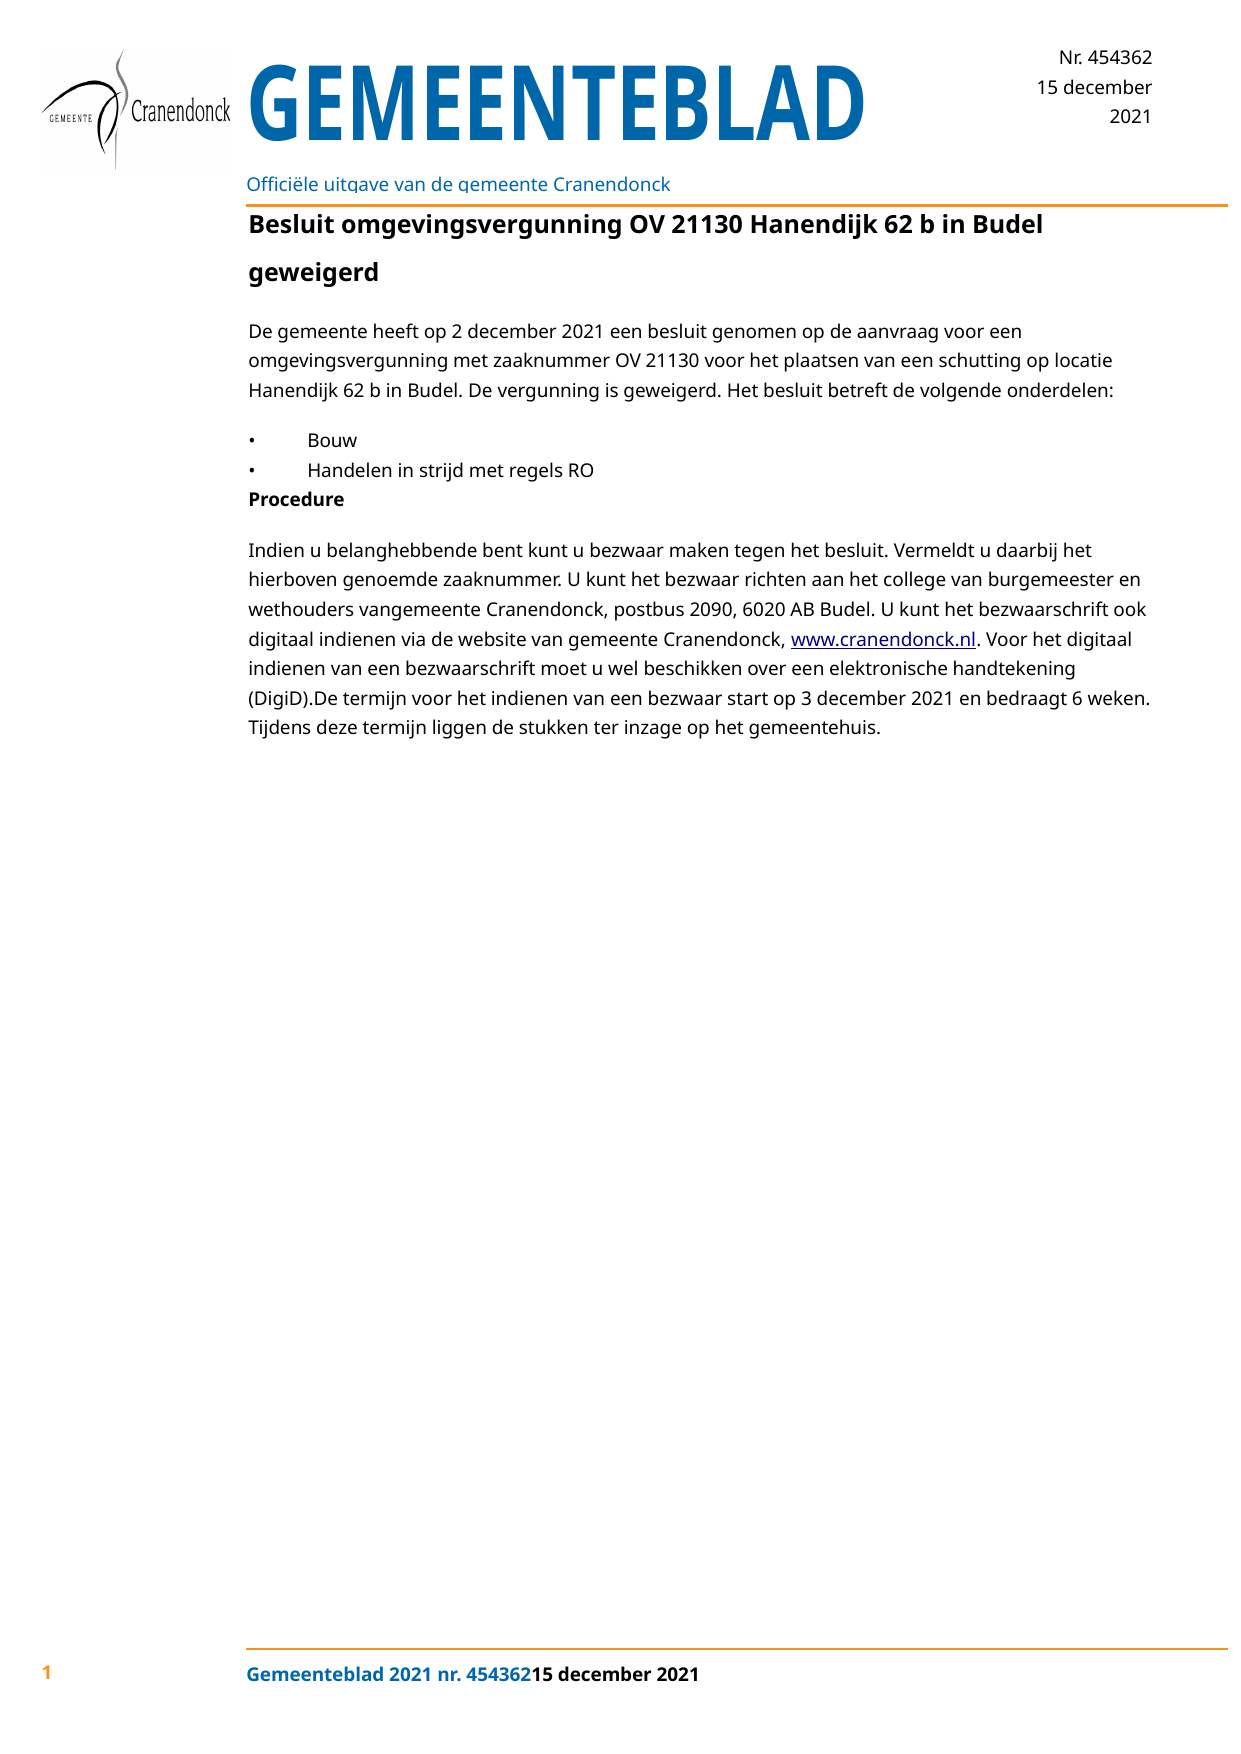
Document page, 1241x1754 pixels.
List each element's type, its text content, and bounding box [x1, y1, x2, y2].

text Indien u belanghebbende bent kunt u bezwaar maken tegen het besluit. Vermeldt u daarbij het hierboven genoemde zaaknummer. U kunt het bezwaar richten aan het college van burgemeester en wethouders vangemeente Cranendonck, postbus 2090, 6020 AB Budel. U kunt het bezwaarschrift ook digitaal indienen via de website van gemeente Cranendonck, www.cranendonck.nl. Voor het digitaal indienen van een bezwaarschrift moet u wel beschikken over een elektronische handtekening (DigiD).De termijn voor het indienen van een bezwaar start op 3 december 2021 en bedraagt 6 weken. Tijdens deze termijn liggen de stukken ter inzage op het gemeentehuis. [248, 537, 1152, 740]
text Besluit omgevingsvergunning OV 21130 Hanendijk 62 b in Budel geweigerd [248, 207, 1152, 288]
list Bouw [248, 427, 1152, 453]
text Procedure [248, 487, 1152, 512]
picture [41, 47, 231, 172]
list Handelen in strijd met regels RO [248, 457, 1152, 483]
text De gemeente heeft op 2 december 2021 een besluit genomen op de aanvraag voor een omgevingsvergunning met zaaknummer OV 21130 voor het plaatsen van een schutting op locatie Hanendijk 62 b in Budel. De vergunning is geweigerd. Het besluit betreft de volgende onderdelen: [248, 318, 1152, 403]
